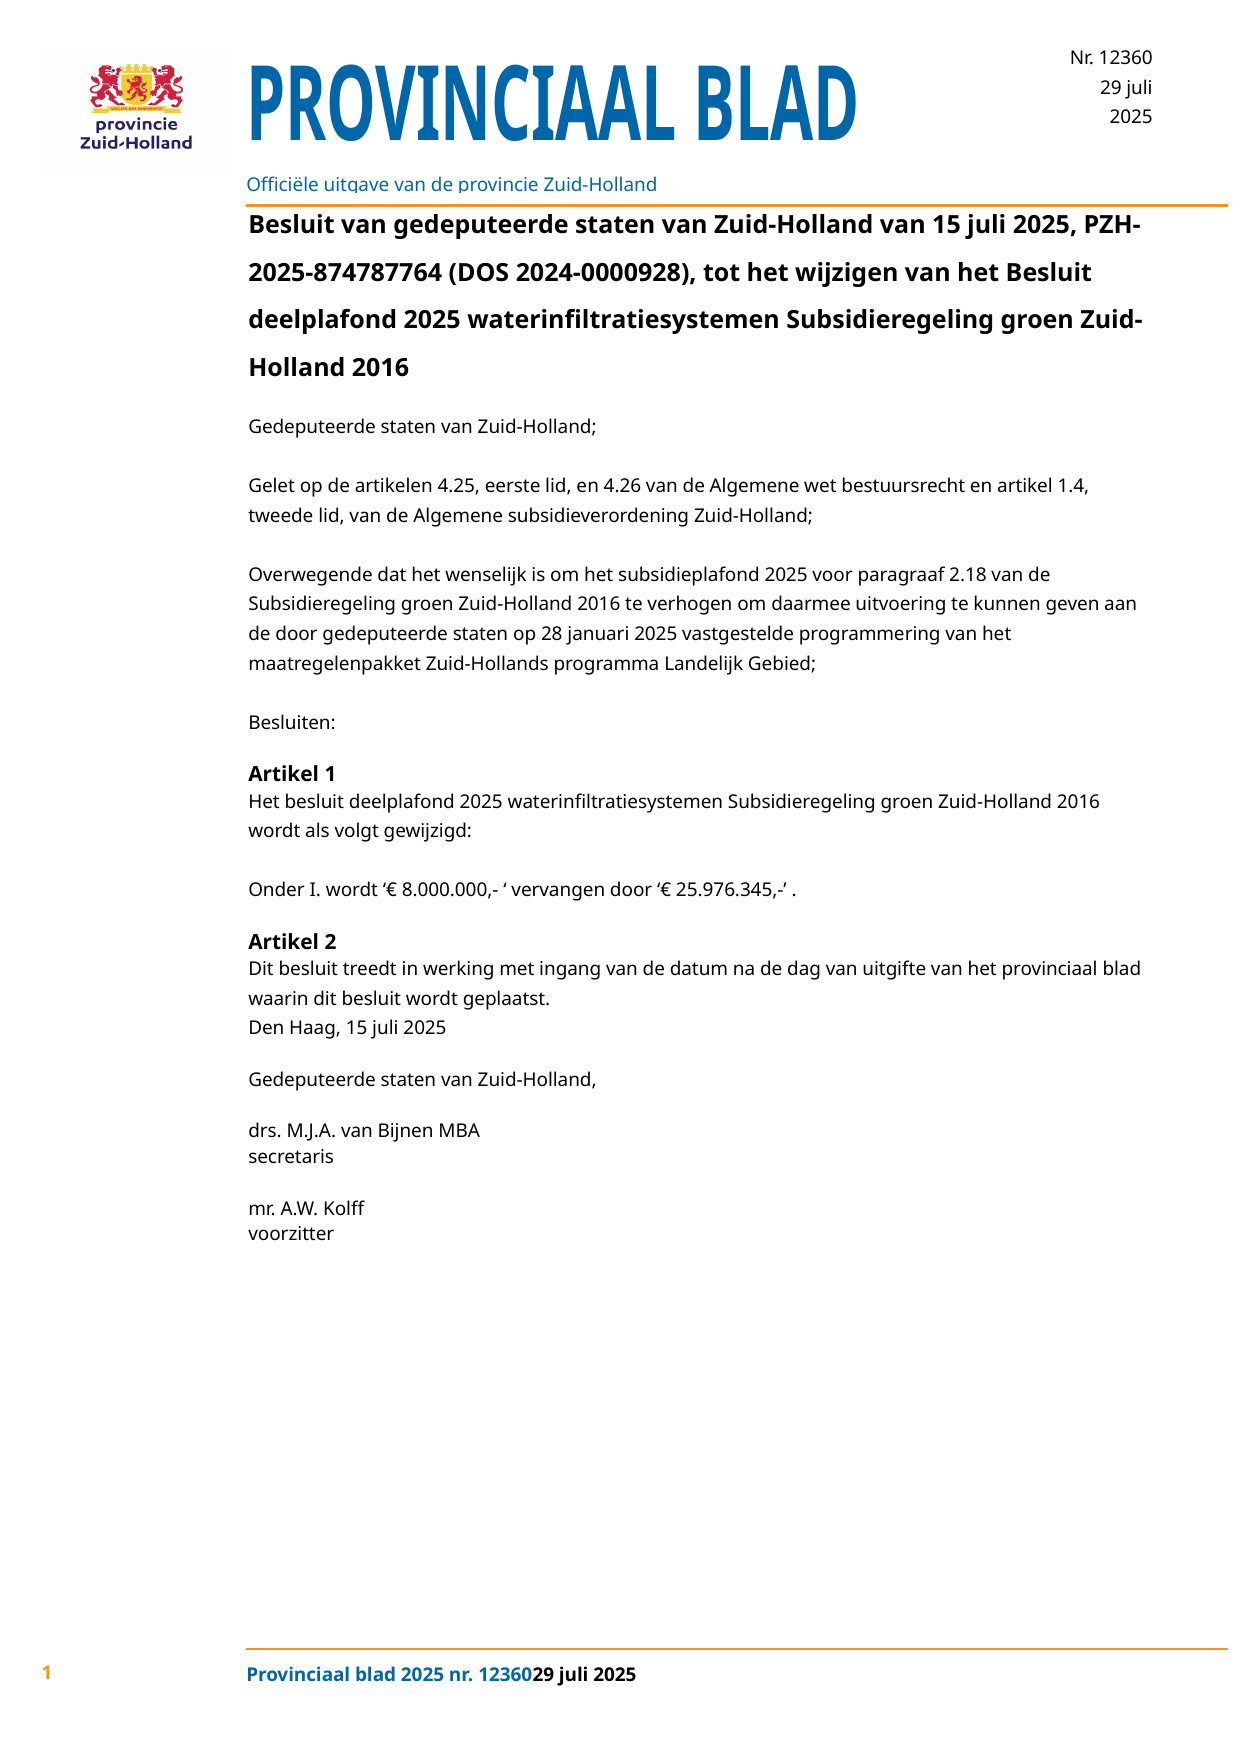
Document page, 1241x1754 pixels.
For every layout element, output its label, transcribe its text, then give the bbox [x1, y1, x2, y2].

text Dit besluit treedt in werking met ingang van de datum na de dag van uitgifte van het provinciaal blad waarin dit besluit wordt geplaatst. [248, 955, 1152, 1011]
picture [41, 47, 231, 172]
text Artikel 1 [248, 759, 1152, 788]
text Den Haag, 15 juli 2025 [248, 1014, 1152, 1040]
text mr. A.W. Kolff [248, 1195, 1152, 1220]
text Onder I. wordt ‘€ 8.000.000,- ‘ vervangen door ‘€ 25.976.345,-’ . [248, 877, 1152, 902]
text Overwegende dat het wenselijk is om het subsidieplafond 2025 voor paragraaf 2.18 van de Subsidieregeling groen Zuid-Holland 2016 te verhogen om daarmee uitvoering te kunnen geven aan de door gedeputeerde staten op 28 januari 2025 vastgestelde programmering van het maatregelenpakket Zuid-Hollands programma Landelijk Gebied; [248, 561, 1152, 676]
text Gelet op de artikelen 4.25, eerste lid, en 4.26 van de Algemene wet bestuursrecht en artikel 1.4, tweede lid, van de Algemene subsidieverordening Zuid-Holland; [248, 472, 1152, 528]
text secretaris [248, 1143, 1152, 1169]
text Artikel 2 [248, 927, 1152, 955]
text drs. M.J.A. van Bijnen MBA [248, 1117, 1152, 1143]
text Gedeputeerde staten van Zuid-Holland, [248, 1066, 1152, 1092]
text voorzitter [248, 1220, 1152, 1246]
text Besluit van gedeputeerde staten van Zuid-Holland van 15 juli 2025, PZH-2025-874787764 (DOS 2024-0000928), tot het wijzigen van het Besluit deelplafond 2025 waterinfiltratiesystemen Subsidieregeling groen Zuid-Holland 2016 [248, 207, 1152, 384]
text Besluiten: [248, 709, 1152, 735]
text Gedeputeerde staten van Zuid-Holland; [248, 413, 1152, 439]
text Het besluit deelplafond 2025 waterinfiltratiesystemen Subsidieregeling groen Zuid-Holland 2016 wordt als volgt gewijzigd: [248, 788, 1152, 843]
